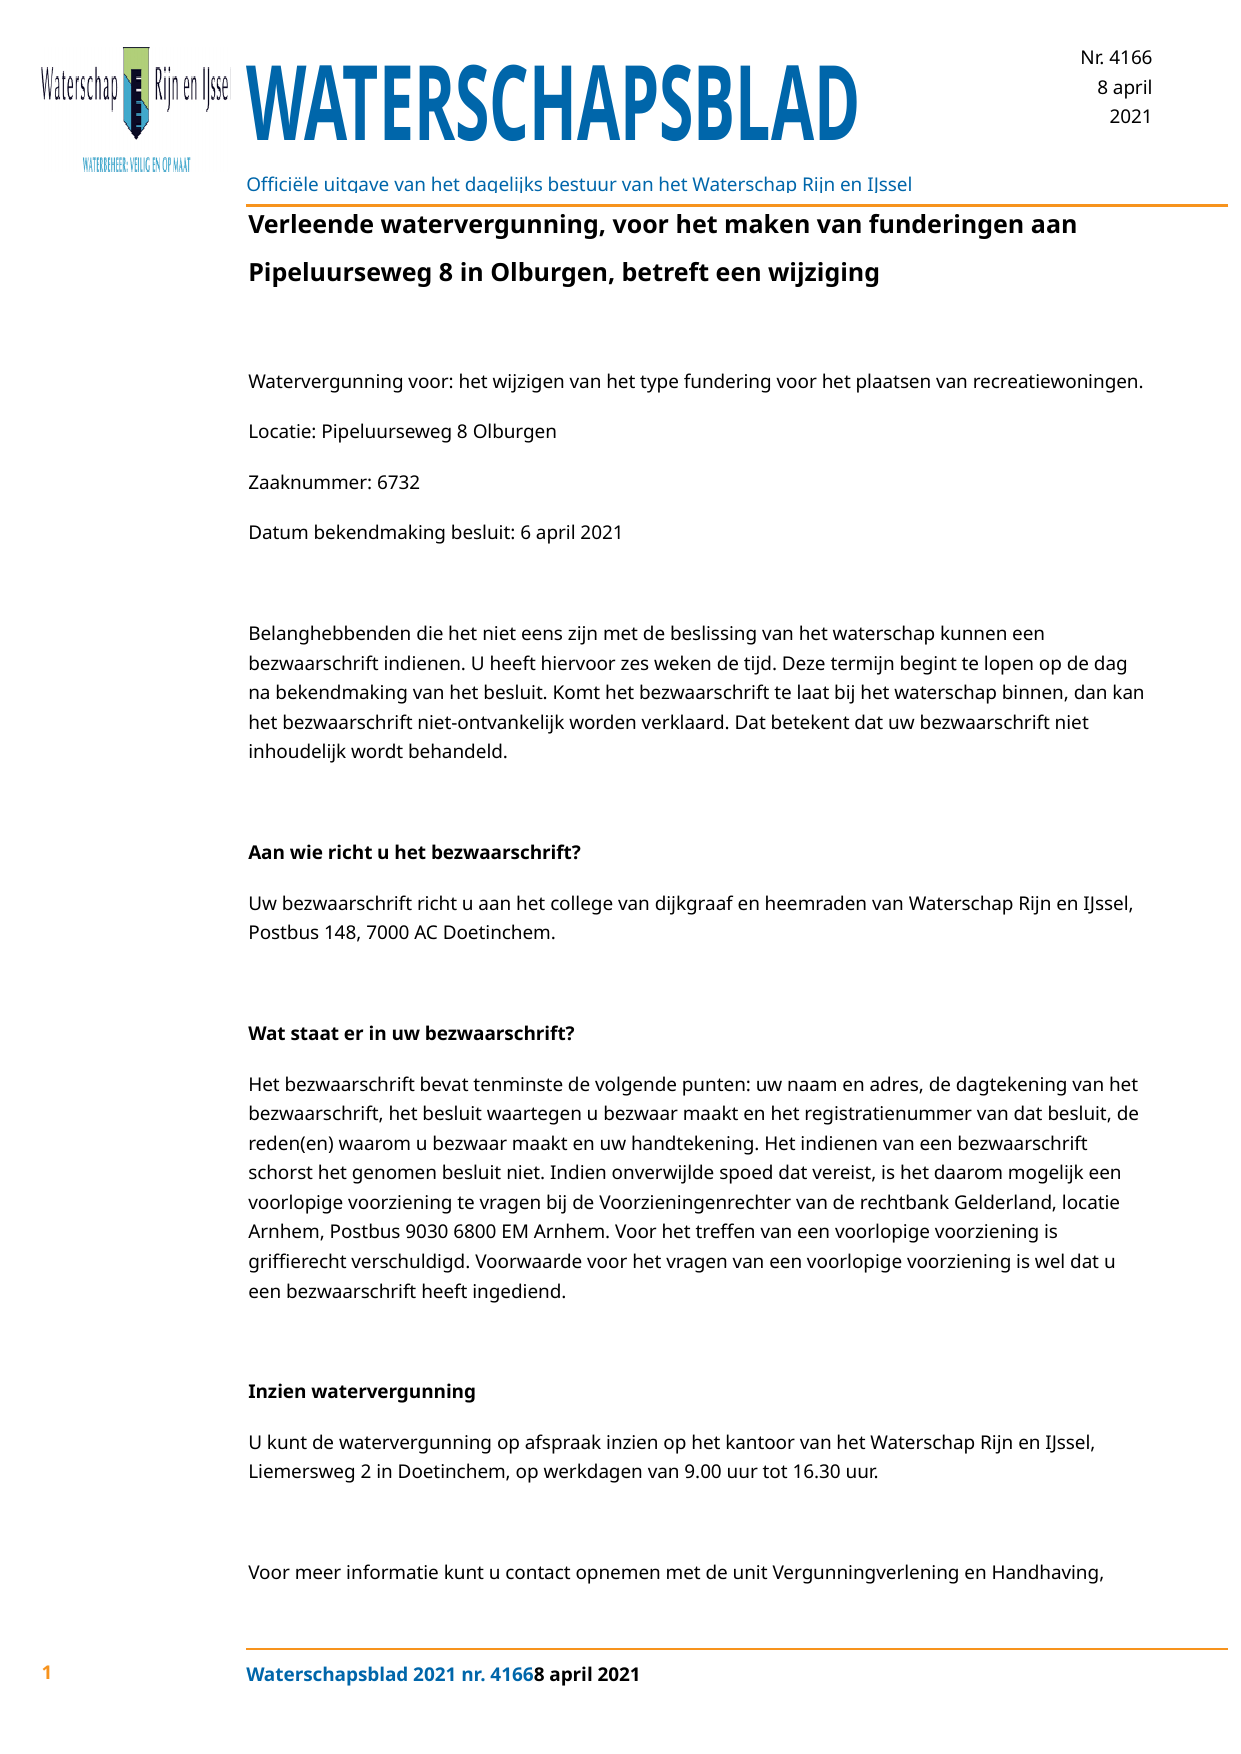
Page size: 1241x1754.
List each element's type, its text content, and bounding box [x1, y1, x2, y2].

text Watervergunning voor: het wijzigen van het type fundering voor het plaatsen van recreatiewoningen. [248, 368, 1152, 394]
picture [41, 47, 231, 172]
text Belanghebbenden die het niet eens zijn met de beslissing van het waterschap kunnen een bezwaarschrift indienen. U heeft hiervoor zes weken de tijd. Deze termijn begint te lopen op de dag na bekendmaking van het besluit. Komt het bezwaarschrift te laat bij het waterschap binnen, dan kan het bezwaarschrift niet-ontvankelijk worden verklaard. Dat betekent dat uw bezwaarschrift niet inhoudelijk wordt behandeld. [248, 620, 1152, 764]
text Verleende watervergunning, voor het maken van funderingen aan Pipeluurseweg 8 in Olburgen, betreft een wijziging [248, 207, 1152, 288]
text Aan wie richt u het bezwaarschrift? [248, 839, 1152, 865]
text Zaaknummer: 6732 [248, 469, 1152, 495]
text Inzien watervergunning [248, 1379, 1152, 1404]
text Uw bezwaarschrift richt u aan het college van dijkgraaf en heemraden van Waterschap Rijn en IJssel, Postbus 148, 7000 AC Doetinchem. [248, 890, 1152, 945]
text U kunt de watervergunning op afspraak inzien op het kantoor van het Waterschap Rijn en IJssel, Liemersweg 2 in Doetinchem, op werkdagen van 9.00 uur tot 16.30 uur. [248, 1429, 1152, 1484]
text Wat staat er in uw bezwaarschrift? [248, 1020, 1152, 1046]
text Voor meer informatie kunt u contact opnemen met de unit Vergunningverlening en Handhaving, [248, 1559, 1152, 1585]
text Datum bekendmaking besluit: 6 april 2021 [248, 519, 1152, 545]
text Locatie: Pipeluurseweg 8 Olburgen [248, 419, 1152, 444]
text Het bezwaarschrift bevat tenminste de volgende punten: uw naam en adres, de dagtekening van het bezwaarschrift, het besluit waartegen u bezwaar maakt en het registratienummer van dat besluit, de reden(en) waarom u bezwaar maakt en uw handtekening. Het indienen van een bezwaarschrift schorst het genomen besluit niet. Indien onverwijlde spoed dat vereist, is het daarom mogelijk een voorlopige voorziening te vragen bij de Voorzieningenrechter van de rechtbank Gelderland, locatie Arnhem, Postbus 9030 6800 EM Arnhem. Voor het treffen van een voorlopige voorziening is griffierecht verschuldigd. Voorwaarde voor het vragen van een voorlopige voorziening is wel dat u een bezwaarschrift heeft ingediend. [248, 1071, 1152, 1304]
